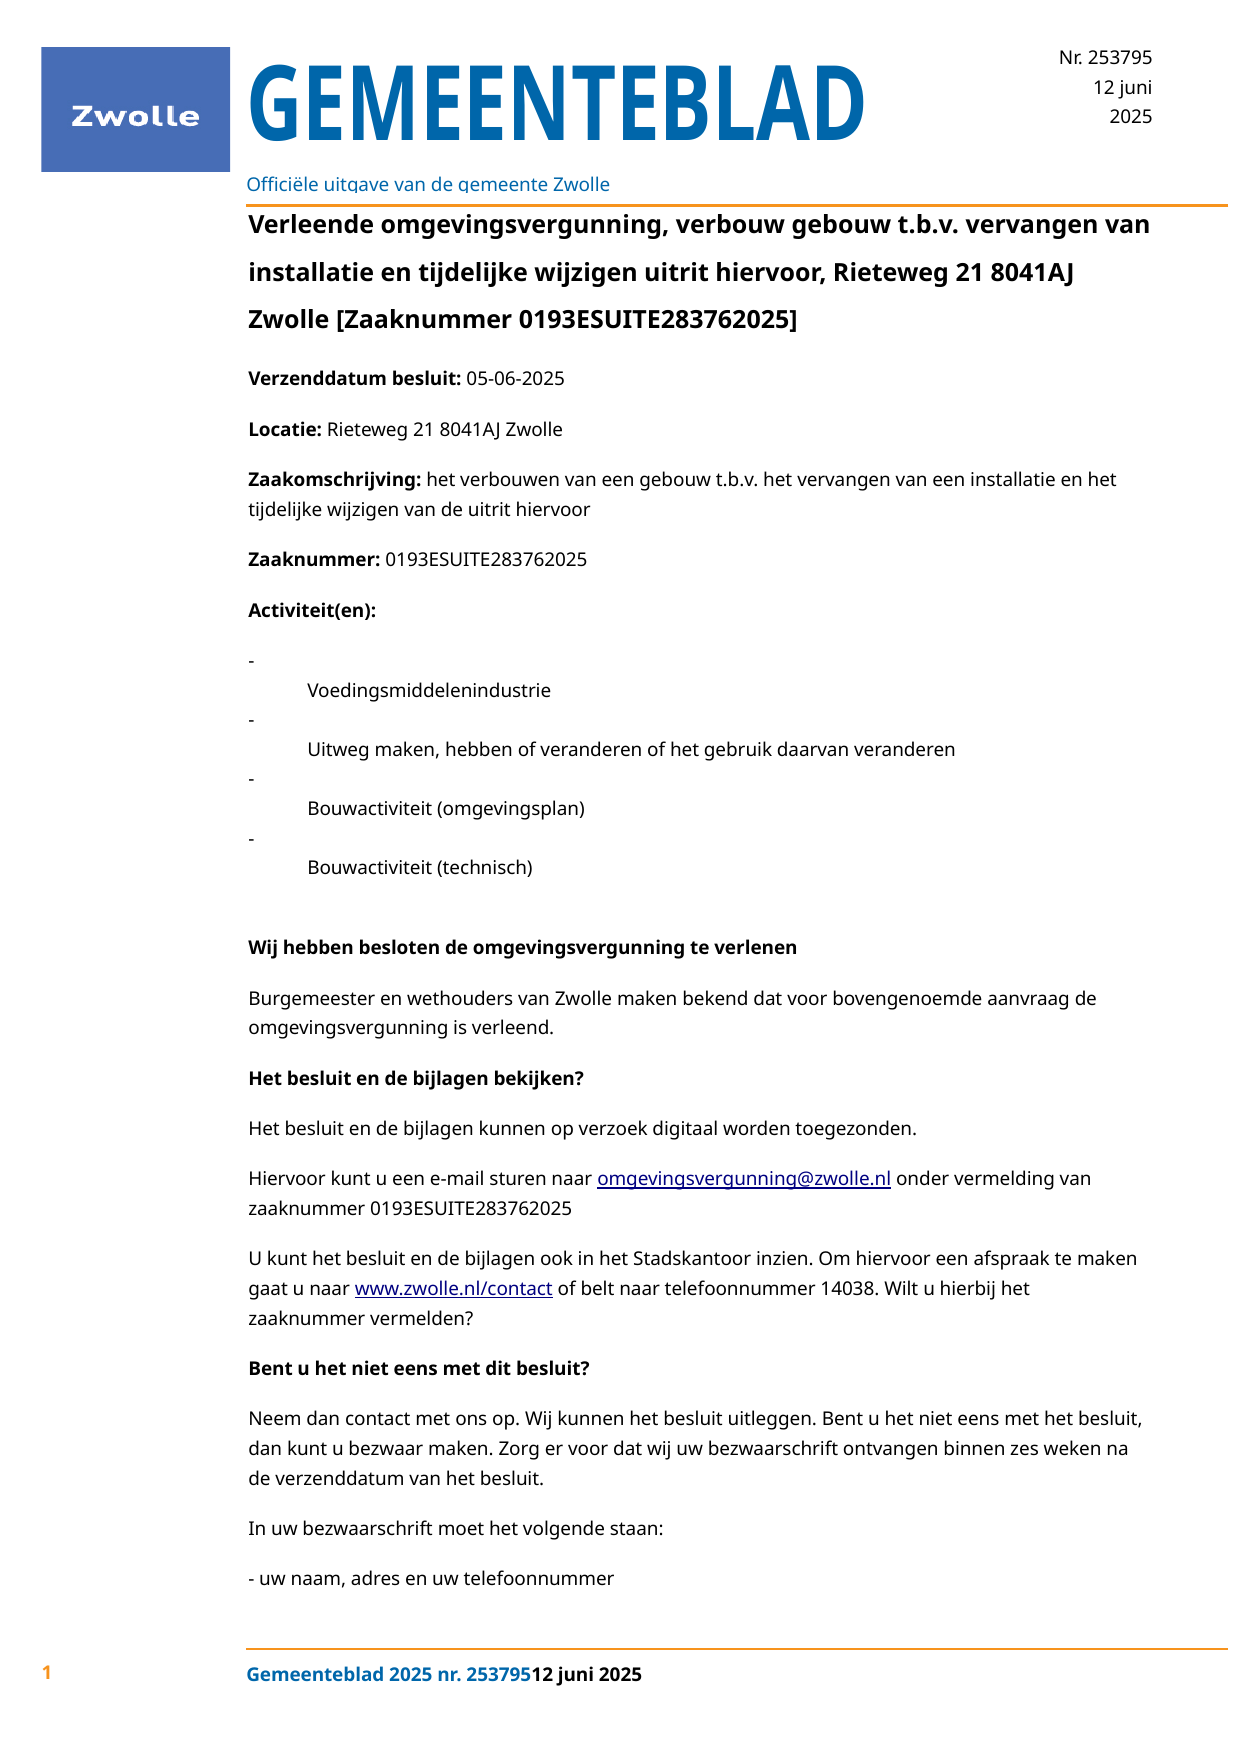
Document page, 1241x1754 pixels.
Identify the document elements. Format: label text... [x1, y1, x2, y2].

text U kunt het besluit en de bijlagen ook in het Stadskantoor inzien. Om hiervoor een afspraak te maken gaat u naar www.zwolle.nl/contact of belt naar telefoonnummer 14038. Wilt u hierbij het zaaknummer vermelden? [248, 1246, 1152, 1330]
text Hiervoor kunt u een e-mail sturen naar omgevingsvergunning@zwolle.nl onder vermelding van zaaknummer 0193ESUITE283762025 [248, 1166, 1152, 1221]
list Bouwactiviteit (omgevingsplan) [248, 795, 1152, 821]
text In uw bezwaarschrift moet het volgende staan: [248, 1515, 1152, 1541]
text Activiteit(en): [248, 597, 1152, 622]
text Zaaknummer: 0193ESUITE283762025 [248, 546, 1152, 572]
text Het besluit en de bijlagen kunnen op verzoek digitaal worden toegezonden. [248, 1115, 1152, 1141]
list Voedingsmiddelenindustrie [248, 677, 1152, 702]
text Burgemeester en wethouders van Zwolle maken bekend dat voor bovengenoemde aanvraag de omgevingsvergunning is verleend. [248, 985, 1152, 1040]
list Bouwactiviteit (technisch) [248, 854, 1152, 880]
text Het besluit en de bijlagen bekijken? [248, 1065, 1152, 1090]
text Verleende omgevingsvergunning, verbouw gebouw t.b.v. vervangen van installatie en tijdelijke wijzigen uitrit hiervoor, Rieteweg 21 8041AJ Zwolle [Zaaknummer 0193ESUITE283762025] [248, 207, 1152, 336]
text Bent u het niet eens met dit besluit? [248, 1355, 1152, 1381]
text Wij hebben besloten de omgevingsvergunning te verlenen [248, 934, 1152, 960]
text Verzenddatum besluit: 05-06-2025 [248, 366, 1152, 391]
list Uitweg maken, hebben of veranderen of het gebruik daarvan veranderen [248, 736, 1152, 762]
picture [41, 47, 231, 172]
text - uw naam, adres en uw telefoonnummer [248, 1566, 1152, 1591]
text Neem dan contact met ons op. Wij kunnen het besluit uitleggen. Bent u het niet eens met het besluit, dan kunt u bezwaar maken. Zorg er voor dat wij uw bezwaarschrift ontvangen binnen zes weken na de verzenddatum van het besluit. [248, 1406, 1152, 1490]
text Locatie: Rieteweg 21 8041AJ Zwolle [248, 416, 1152, 442]
text Zaakomschrijving: het verbouwen van een gebouw t.b.v. het vervangen van een installatie en het tijdelijke wijzigen van de uitrit hiervoor [248, 466, 1152, 522]
